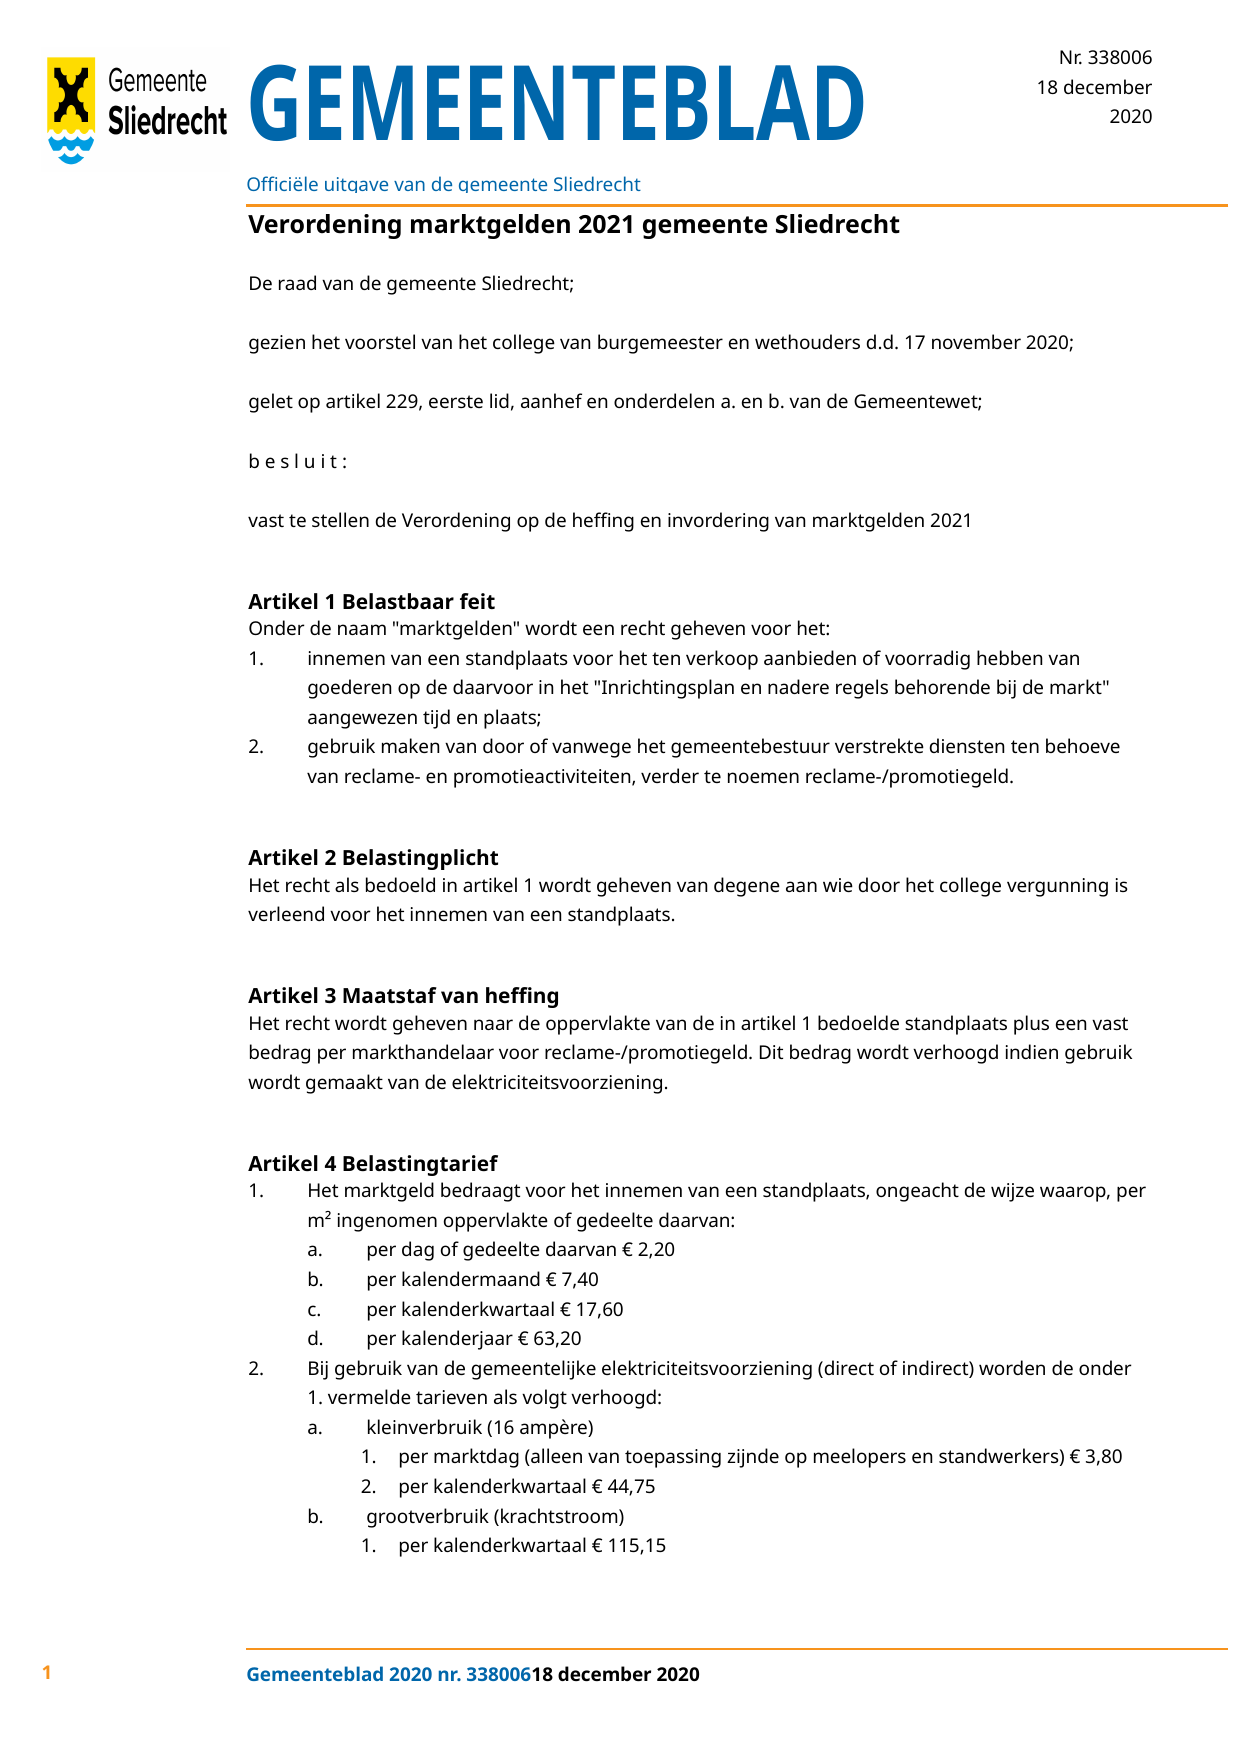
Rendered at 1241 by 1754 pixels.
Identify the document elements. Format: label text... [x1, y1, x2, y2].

text Het recht wordt geheven naar de oppervlakte van de in artikel 1 bedoelde standplaats plus een vast bedrag per markthandelaar voor reclame-/promotiegeld. Dit bedrag wordt verhoogd indien gebruik wordt gemaakt van de elektriciteitsvoorziening. [248, 1010, 1152, 1095]
list Het marktgeld bedraagt voor het innemen van een standplaats, ongeacht de wijze waarop, per m² ingenomen oppervlakte of gedeelte daarvan: [248, 1177, 1152, 1233]
text Het recht als bedoeld in artikel 1 wordt geheven van degene aan wie door het college vergunning is verleend voor het innemen van een standplaats. [248, 872, 1152, 927]
list Bij gebruik van de gemeentelijke elektriciteitsvoorziening (direct of indirect) worden de onder 1. vermelde tarieven als volgt verhoogd: [248, 1355, 1152, 1410]
text vast te stellen de Verordening op de heffing en invordering van marktgelden 2021 [248, 507, 1152, 533]
list per kalenderkwartaal € 44,75 [361, 1473, 1152, 1499]
list grootverbruik (krachtstroom) [307, 1503, 1152, 1528]
list per marktdag (alleen van toepassing zijnde op meelopers en standwerkers) € 3,80 [361, 1444, 1152, 1469]
text De raad van de gemeente Sliedrecht; [248, 270, 1152, 296]
list per kalenderkwartaal € 17,60 [307, 1296, 1152, 1321]
picture [41, 47, 231, 172]
text Artikel 4 Belastingtarief [248, 1149, 1152, 1177]
list gebruik maken van door of vanwege het gemeentebestuur verstrekte diensten ten behoeve van reclame- en promotieactiviteiten, verder te noemen reclame-/promotiegeld. [248, 734, 1152, 789]
list per dag of gedeelte daarvan € 2,20 [307, 1237, 1152, 1262]
list kleinverbruik (16 ampère) [307, 1414, 1152, 1440]
text Artikel 3 Maatstaf van heffing [248, 981, 1152, 1010]
list innemen van een standplaats voor het ten verkoop aanbieden of voorradig hebben van goederen op de daarvoor in het "Inrichtingsplan en nadere regels behorende bij de markt" aangewezen tijd en plaats; [248, 645, 1152, 730]
text gezien het voorstel van het college van burgemeester en wethouders d.d. 17 november 2020; [248, 329, 1152, 355]
text Verordening marktgelden 2021 gemeente Sliedrecht [248, 207, 1152, 241]
text Artikel 2 Belastingplicht [248, 843, 1152, 872]
list per kalenderjaar € 63,20 [307, 1325, 1152, 1351]
text gelet op artikel 229, eerste lid, aanhef en onderdelen a. en b. van de Gemeentewet; [248, 389, 1152, 414]
list per kalenderkwartaal € 115,15 [361, 1532, 1152, 1558]
text Onder de naam "marktgelden" wordt een recht geheven voor het: [248, 615, 1152, 641]
list per kalendermaand € 7,40 [307, 1266, 1152, 1292]
text b e s l u i t : [248, 448, 1152, 473]
text Artikel 1 Belastbaar feit [248, 587, 1152, 615]
